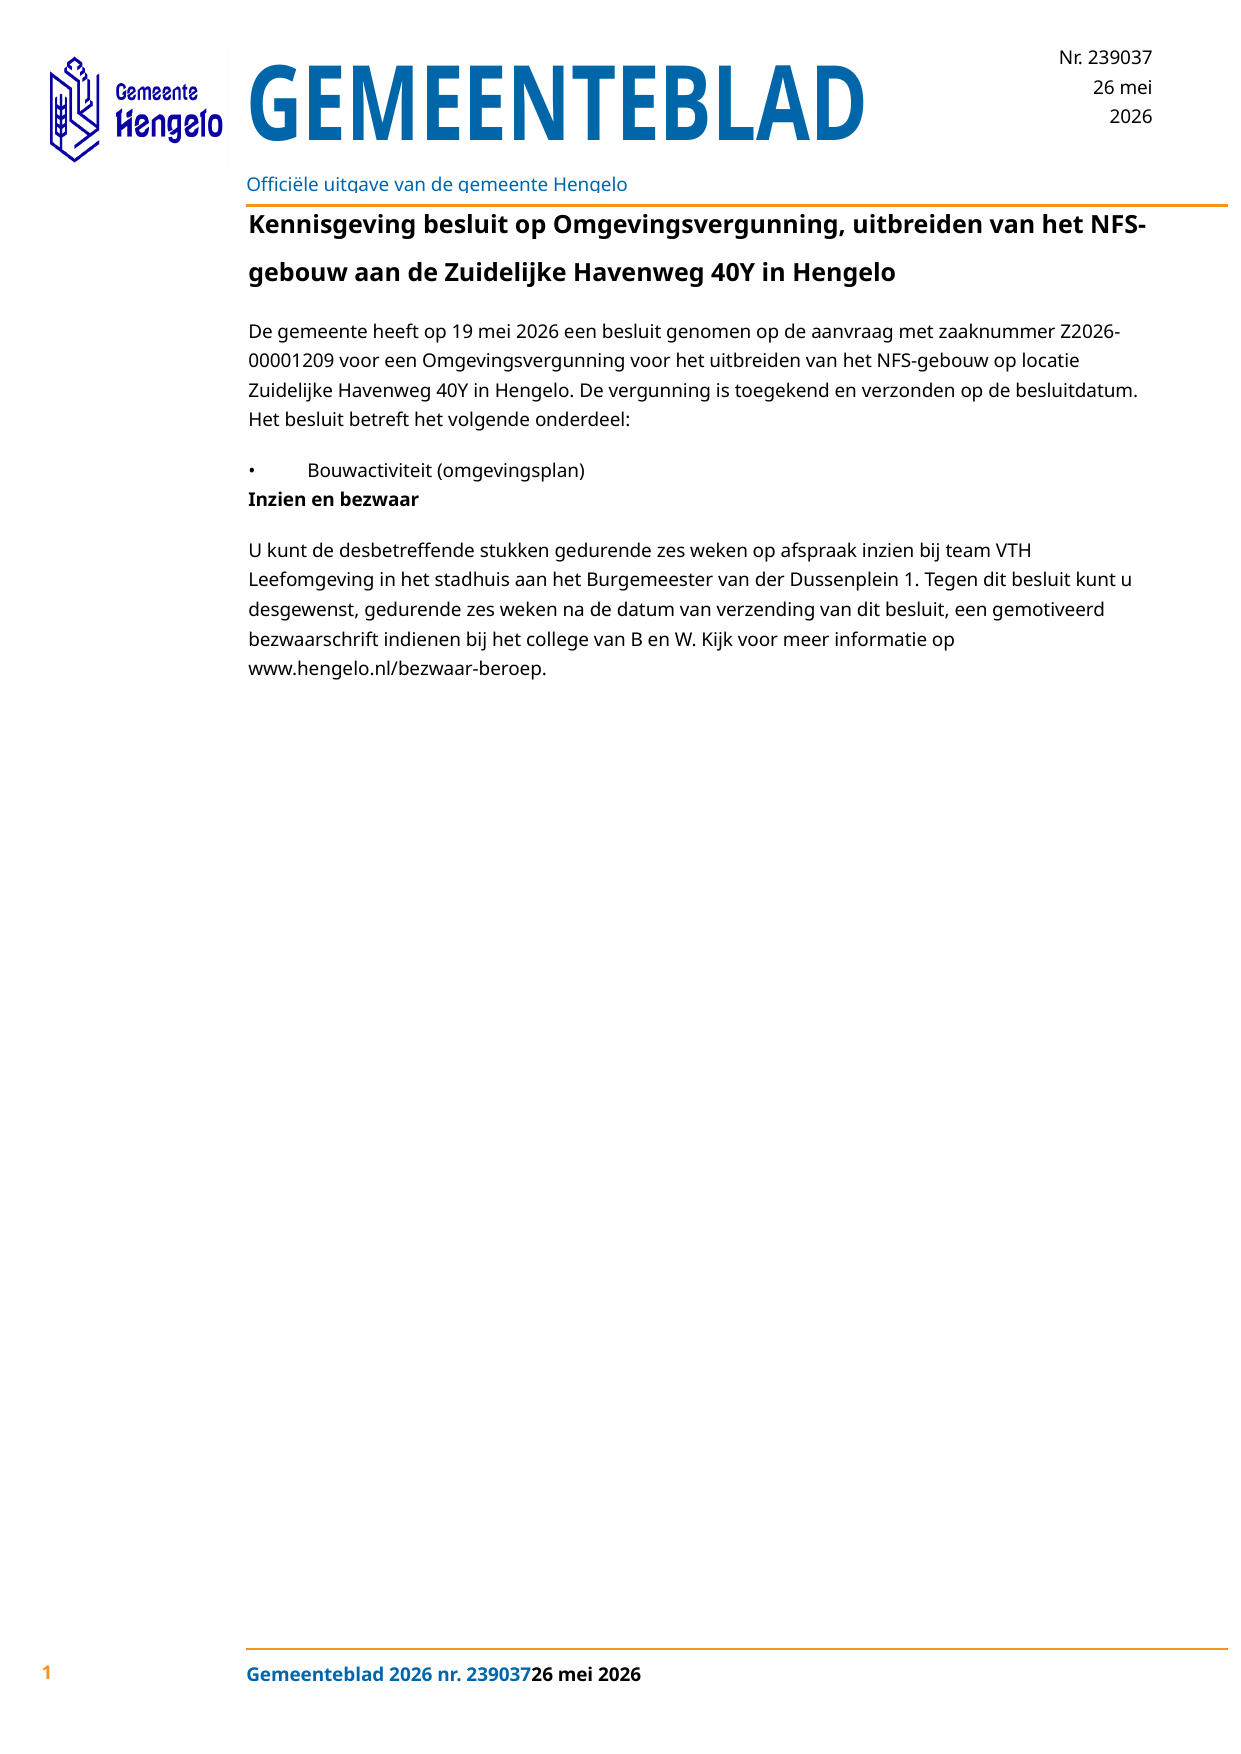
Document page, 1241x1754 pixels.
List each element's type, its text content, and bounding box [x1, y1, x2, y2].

text Kennisgeving besluit op Omgevingsvergunning, uitbreiden van het NFS-gebouw aan de Zuidelijke Havenweg 40Y in Hengelo [248, 207, 1152, 288]
text De gemeente heeft op 19 mei 2026 een besluit genomen op de aanvraag met zaaknummer Z2026-00001209 voor een Omgevingsvergunning voor het uitbreiden van het NFS-gebouw op locatie Zuidelijke Havenweg 40Y in Hengelo. De vergunning is toegekend en verzonden op de besluitdatum. Het besluit betreft het volgende onderdeel: [248, 318, 1152, 432]
picture [41, 47, 231, 172]
list Bouwactiviteit (omgevingsplan) [248, 457, 1152, 483]
text U kunt de desbetreffende stukken gedurende zes weken op afspraak inzien bij team VTH Leefomgeving in het stadhuis aan het Burgemeester van der Dussenplein 1. Tegen dit besluit kunt u desgewenst, gedurende zes weken na de datum van verzending van dit besluit, een gemotiveerd bezwaarschrift indienen bij het college van B en W. Kijk voor meer informatie op www.hengelo.nl/bezwaar-beroep. [248, 537, 1152, 681]
text Inzien en bezwaar [248, 487, 1152, 512]
